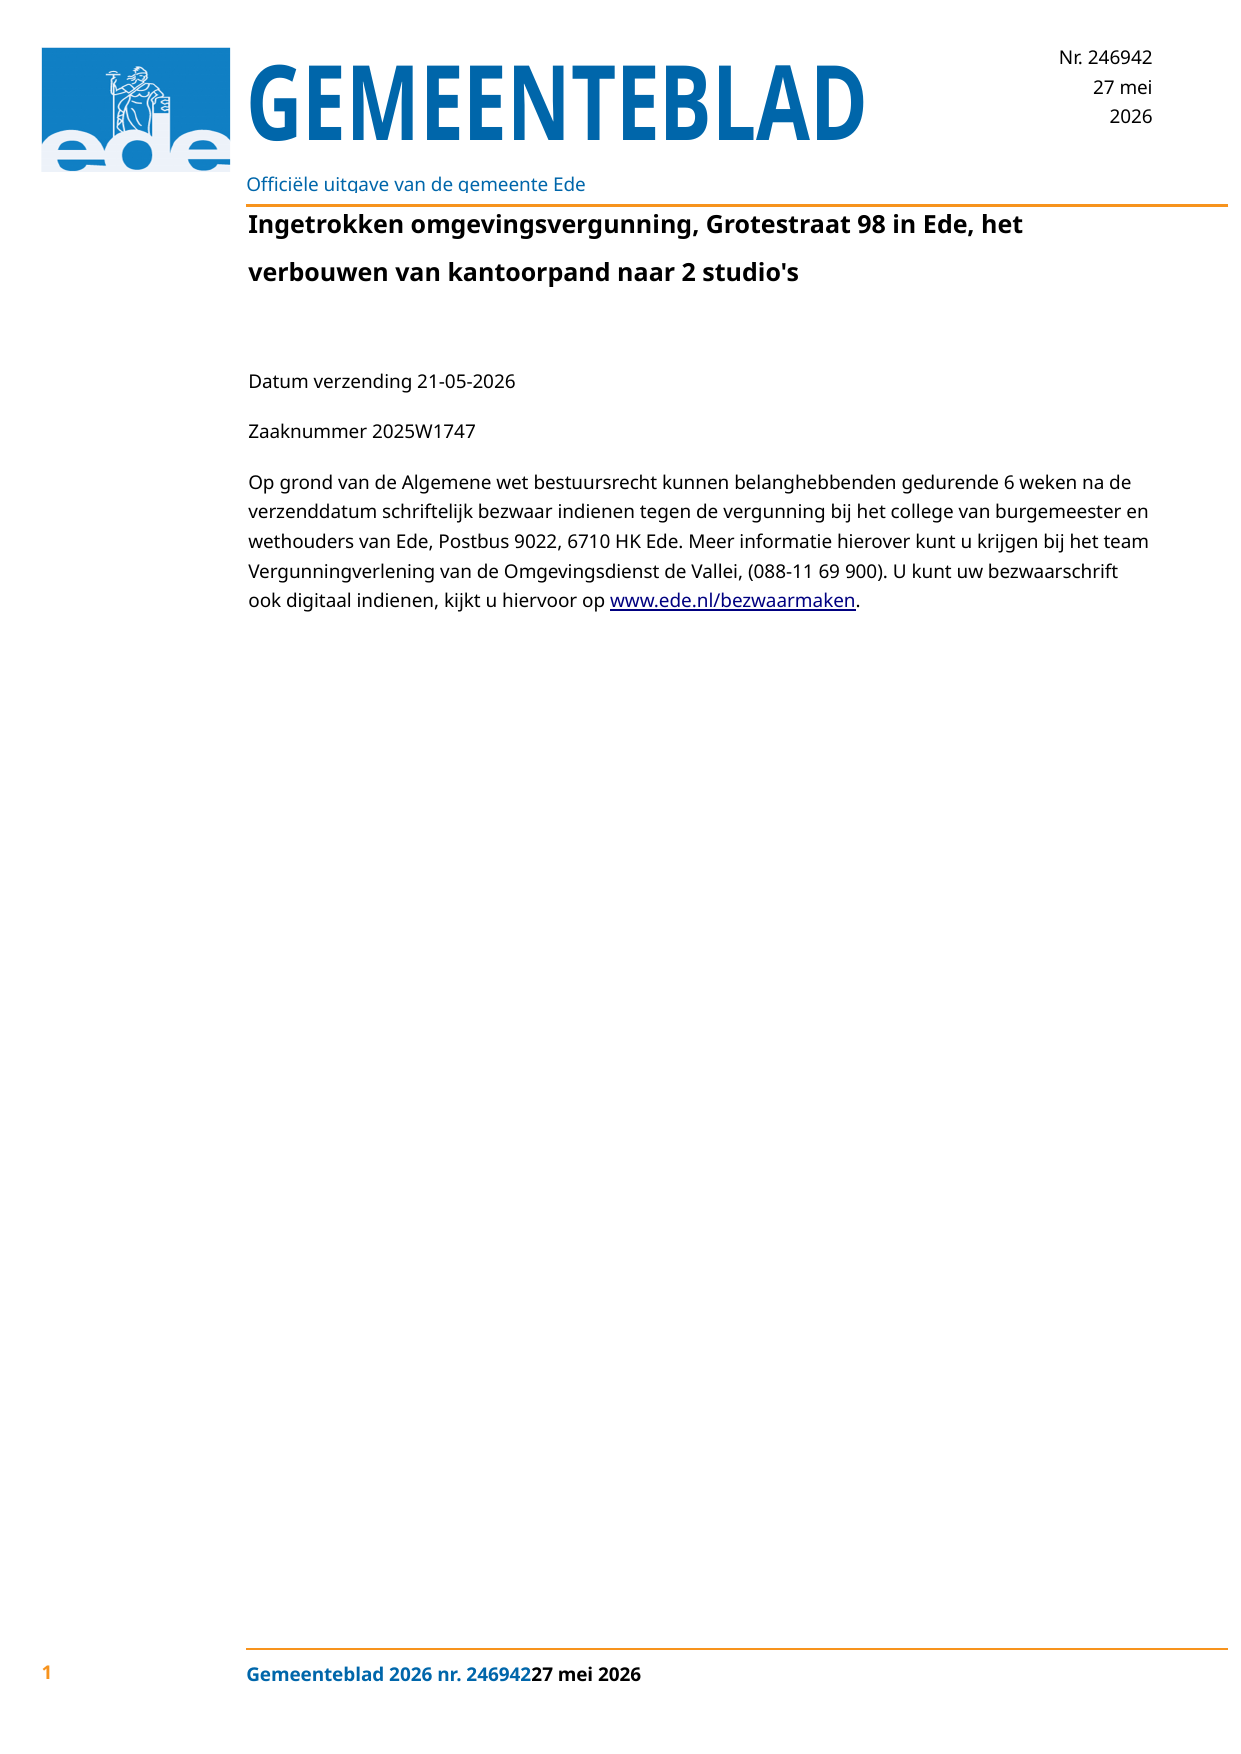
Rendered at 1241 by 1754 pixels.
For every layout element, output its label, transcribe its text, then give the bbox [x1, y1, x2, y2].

picture [41, 47, 231, 172]
text Op grond van de Algemene wet bestuursrecht kunnen belanghebbenden gedurende 6 weken na de verzenddatum schriftelijk bezwaar indienen tegen de vergunning bij het college van burgemeester en wethouders van Ede, Postbus 9022, 6710 HK Ede. Meer informatie hierover kunt u krijgen bij het team Vergunningverlening van de Omgevingsdienst de Vallei, (088-11 69 900). U kunt uw bezwaarschrift ook digitaal indienen, kijkt u hiervoor op www.ede.nl/bezwaarmaken. [248, 469, 1152, 613]
text Zaaknummer 2025W1747 [248, 419, 1152, 444]
text Datum verzending 21-05-2026 [248, 368, 1152, 394]
text Ingetrokken omgevingsvergunning, Grotestraat 98 in Ede, het verbouwen van kantoorpand naar 2 studio's [248, 207, 1152, 288]
